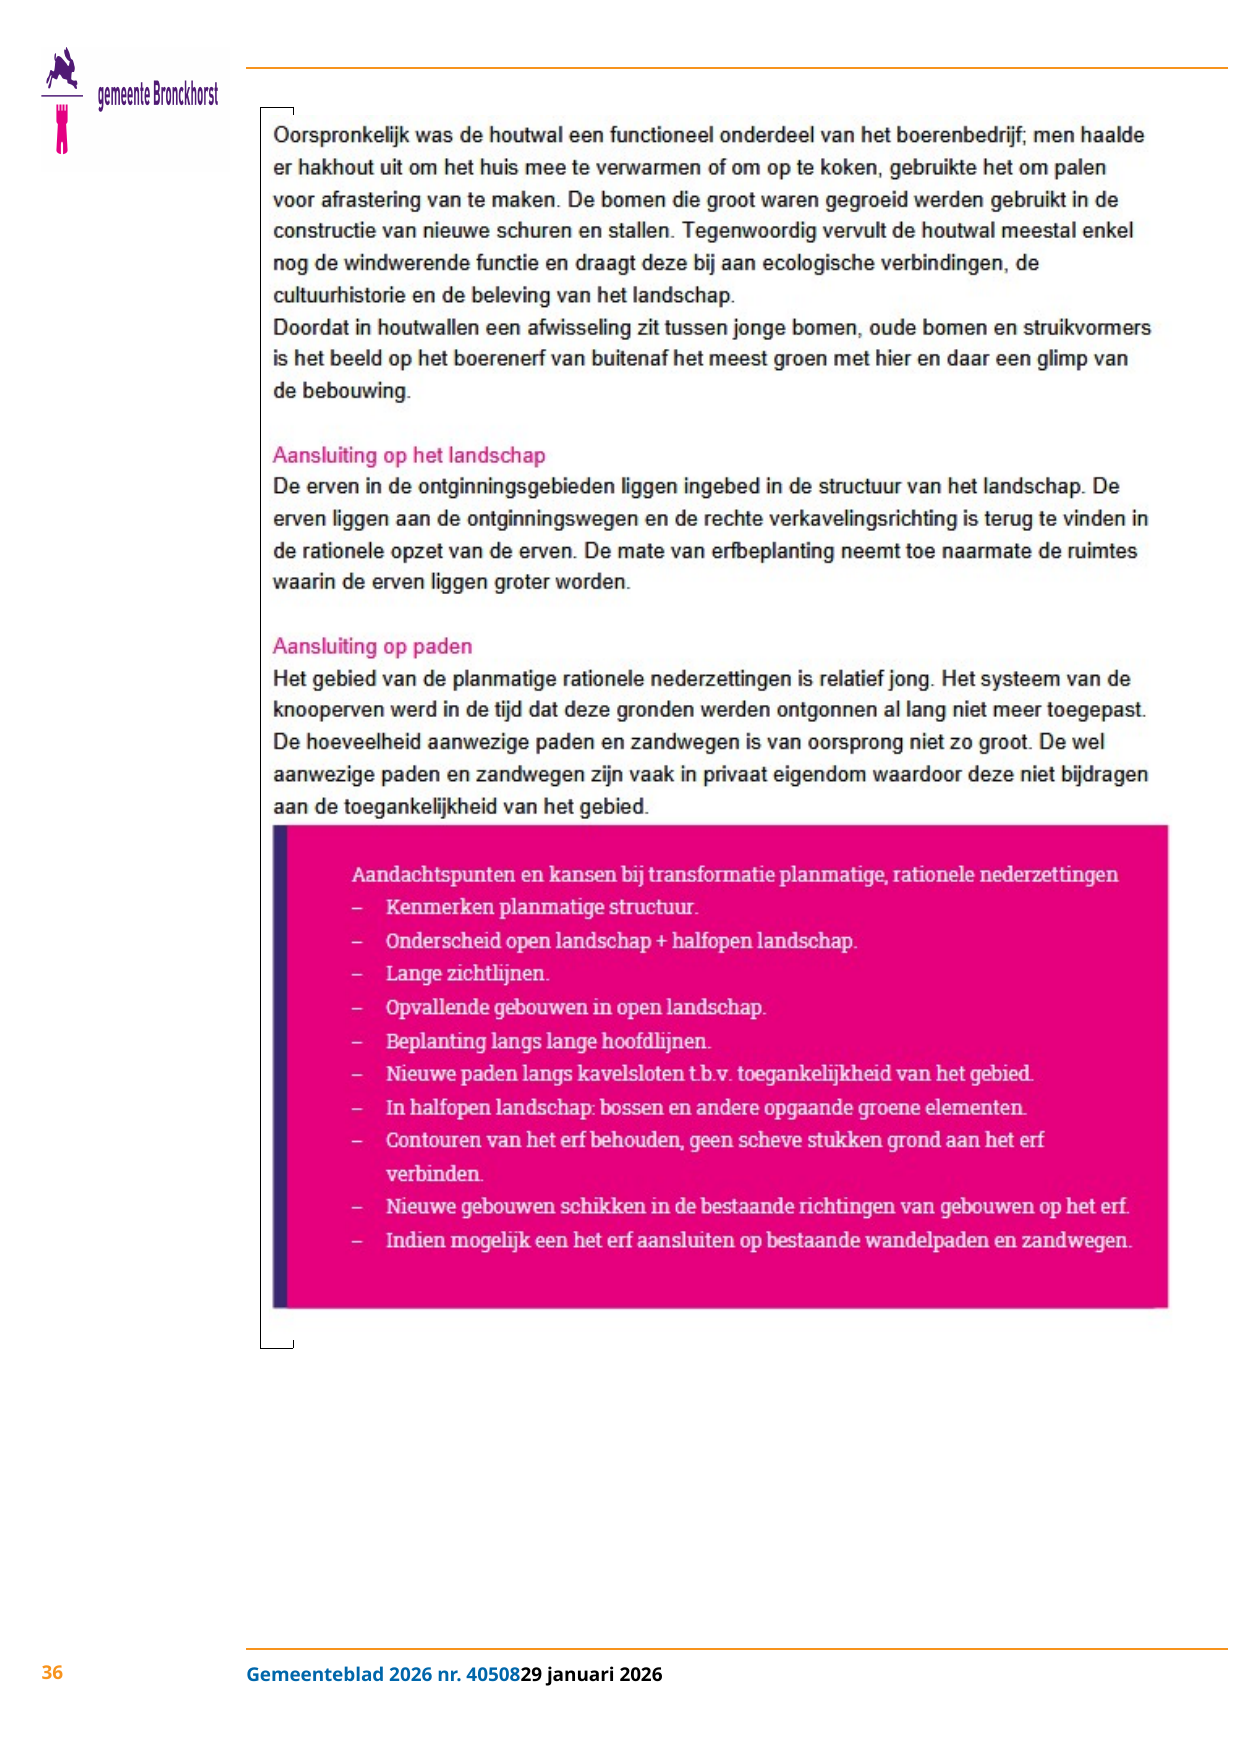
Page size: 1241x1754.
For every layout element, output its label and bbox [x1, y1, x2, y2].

picture [41, 47, 231, 172]
picture [268, 115, 1173, 1340]
